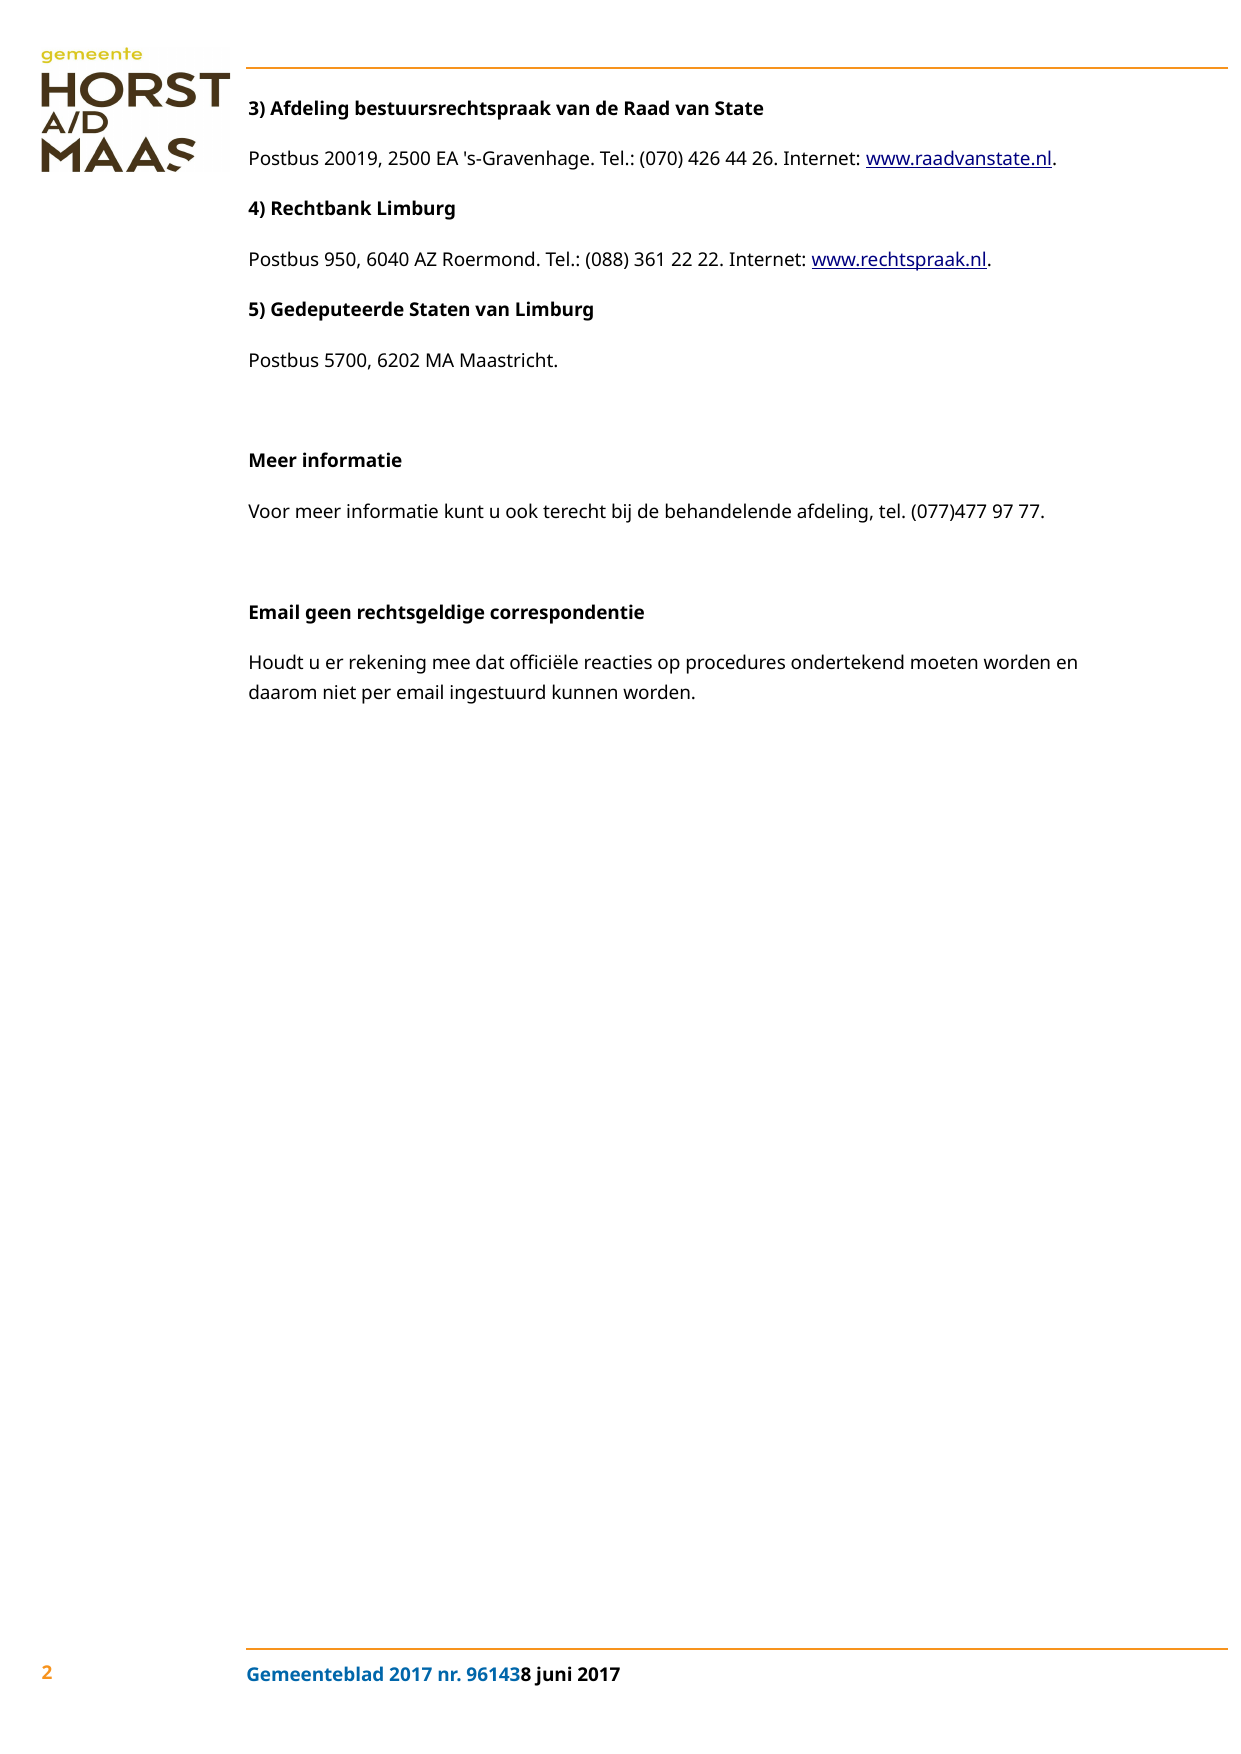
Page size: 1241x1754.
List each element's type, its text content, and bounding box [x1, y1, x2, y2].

text Houdt u er rekening mee dat officiële reacties op procedures ondertekend moeten worden en daarom niet per email ingestuurd kunnen worden. [248, 649, 1152, 705]
text 5) Gedeputeerde Staten van Limburg [248, 296, 1152, 322]
text Postbus 950, 6040 AZ Roermond. Tel.: (088) 361 22 22. Internet: www.rechtspraak.nl. [248, 246, 1152, 272]
text Meer informatie [248, 448, 1152, 473]
text Postbus 5700, 6202 MA Maastricht. [248, 347, 1152, 373]
text Email geen rechtsgeldige correspondentie [248, 599, 1152, 625]
text Postbus 20019, 2500 EA 's-Gravenhage. Tel.: (070) 426 44 26. Internet: www.raadvanstate.nl. [248, 145, 1152, 171]
picture [41, 47, 231, 172]
text 4) Rechtbank Limburg [248, 196, 1152, 221]
text Voor meer informatie kunt u ook terecht bij de behandelende afdeling, tel. (077)477 97 77. [248, 498, 1152, 524]
text 3) Afdeling bestuursrechtspraak van de Raad van State [248, 95, 1152, 121]
